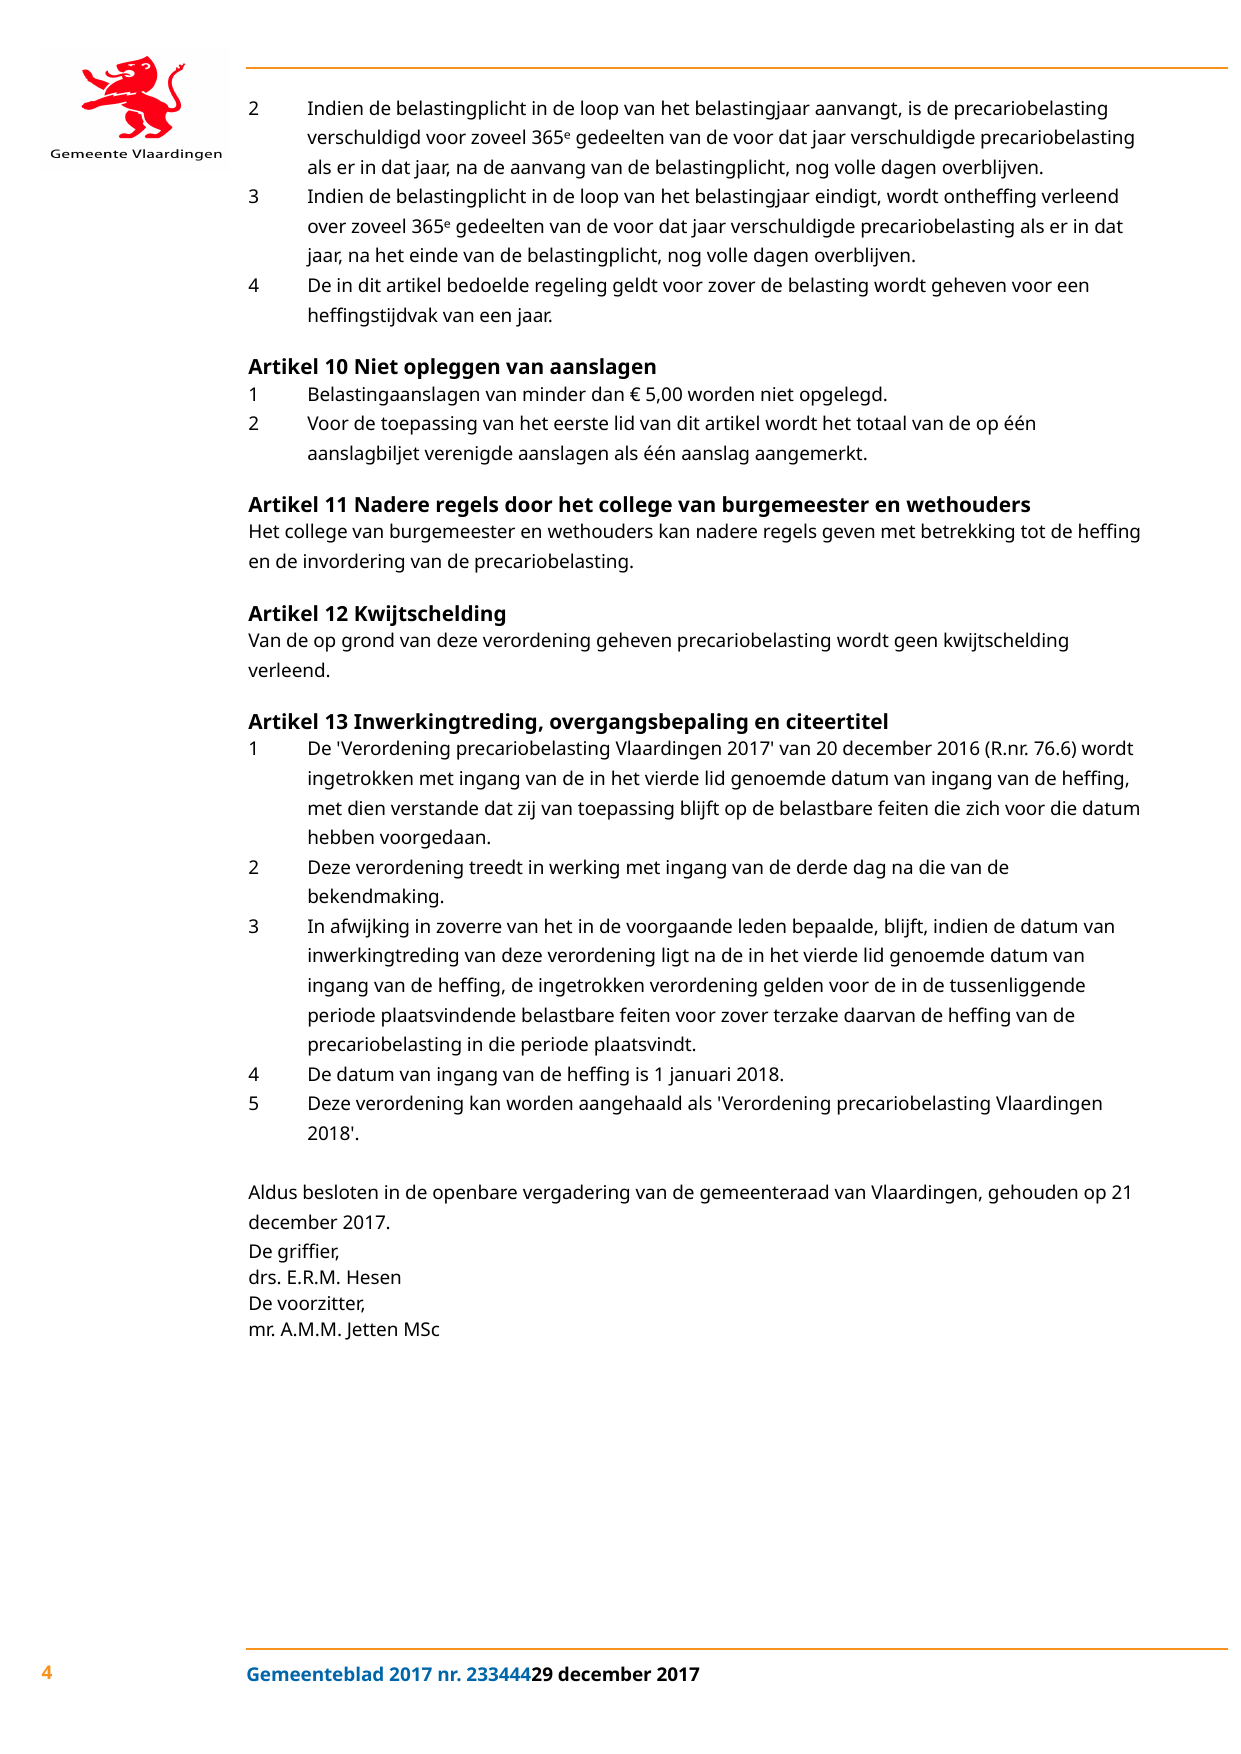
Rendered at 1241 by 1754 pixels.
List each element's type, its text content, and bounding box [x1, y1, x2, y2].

text Artikel 13 Inwerkingtreding, overgangsbepaling en citeertitel [248, 707, 1152, 736]
list De datum van ingang van de heffing is 1 januari 2018. [248, 1061, 1152, 1087]
text De griffier, [248, 1238, 1152, 1264]
text De voorzitter, [248, 1290, 1152, 1316]
picture [41, 47, 231, 172]
list De 'Verordening precariobelasting Vlaardingen 2017' van 20 december 2016 (R.nr. 76.6) wordt ingetrokken met ingang van de in het vierde lid genoemde datum van ingang van de heffing, met dien verstande dat zij van toepassing blijft op de belastbare feiten die zich voor die datum hebben voorgedaan. [248, 736, 1152, 850]
text Het college van burgemeester en wethouders kan nadere regels geven met betrekking tot de heffing en de invordering van de precariobelasting. [248, 519, 1152, 574]
list Deze verordening treedt in werking met ingang van de derde dag na die van de bekendmaking. [248, 854, 1152, 909]
list De in dit artikel bedoelde regeling geldt voor zover de belasting wordt geheven voor een heffingstijdvak van een jaar. [248, 272, 1152, 328]
text Aldus besloten in de openbare vergadering van de gemeenteraad van Vlaardingen, gehouden op 21 december 2017. [248, 1179, 1152, 1235]
text mr. A.M.M. Jetten MSc [248, 1316, 1152, 1341]
list Belastingaanslagen van minder dan € 5,00 worden niet opgelegd. [248, 381, 1152, 406]
list Deze verordening kan worden aangehaald als 'Verordening precariobelasting Vlaardingen 2018'. [248, 1091, 1152, 1146]
text drs. E.R.M. Hesen [248, 1264, 1152, 1290]
text Van de op grond van deze verordening geheven precariobelasting wordt geen kwijtschelding verleend. [248, 627, 1152, 682]
list Indien de belastingplicht in de loop van het belastingjaar aanvangt, is de precariobelasting verschuldigd voor zoveel 365ᵉ gedeelten van de voor dat jaar verschuldigde precariobelasting als er in dat jaar, na de aanvang van de belastingplicht, nog volle dagen overblijven. [248, 95, 1152, 180]
text Artikel 11 Nadere regels door het college van burgemeester en wethouders [248, 490, 1152, 519]
text Artikel 10 Niet opleggen van aanslagen [248, 352, 1152, 381]
list Voor de toepassing van het eerste lid van dit artikel wordt het totaal van de op één aanslagbiljet verenigde aanslagen als één aanslag aangemerkt. [248, 410, 1152, 466]
list Indien de belastingplicht in de loop van het belastingjaar eindigt, wordt ontheffing verleend over zoveel 365ᵉ gedeelten van de voor dat jaar verschuldigde precariobelasting als er in dat jaar, na het einde van de belastingplicht, nog volle dagen overblijven. [248, 183, 1152, 268]
list In afwijking in zoverre van het in de voorgaande leden bepaalde, blijft, indien de datum van inwerkingtreding van deze verordening ligt na de in het vierde lid genoemde datum van ingang van de heffing, de ingetrokken verordening gelden voor de in de tussenliggende periode plaatsvindende belastbare feiten voor zover terzake daarvan de heffing van de precariobelasting in die periode plaatsvindt. [248, 913, 1152, 1057]
text Artikel 12 Kwijtschelding [248, 599, 1152, 627]
